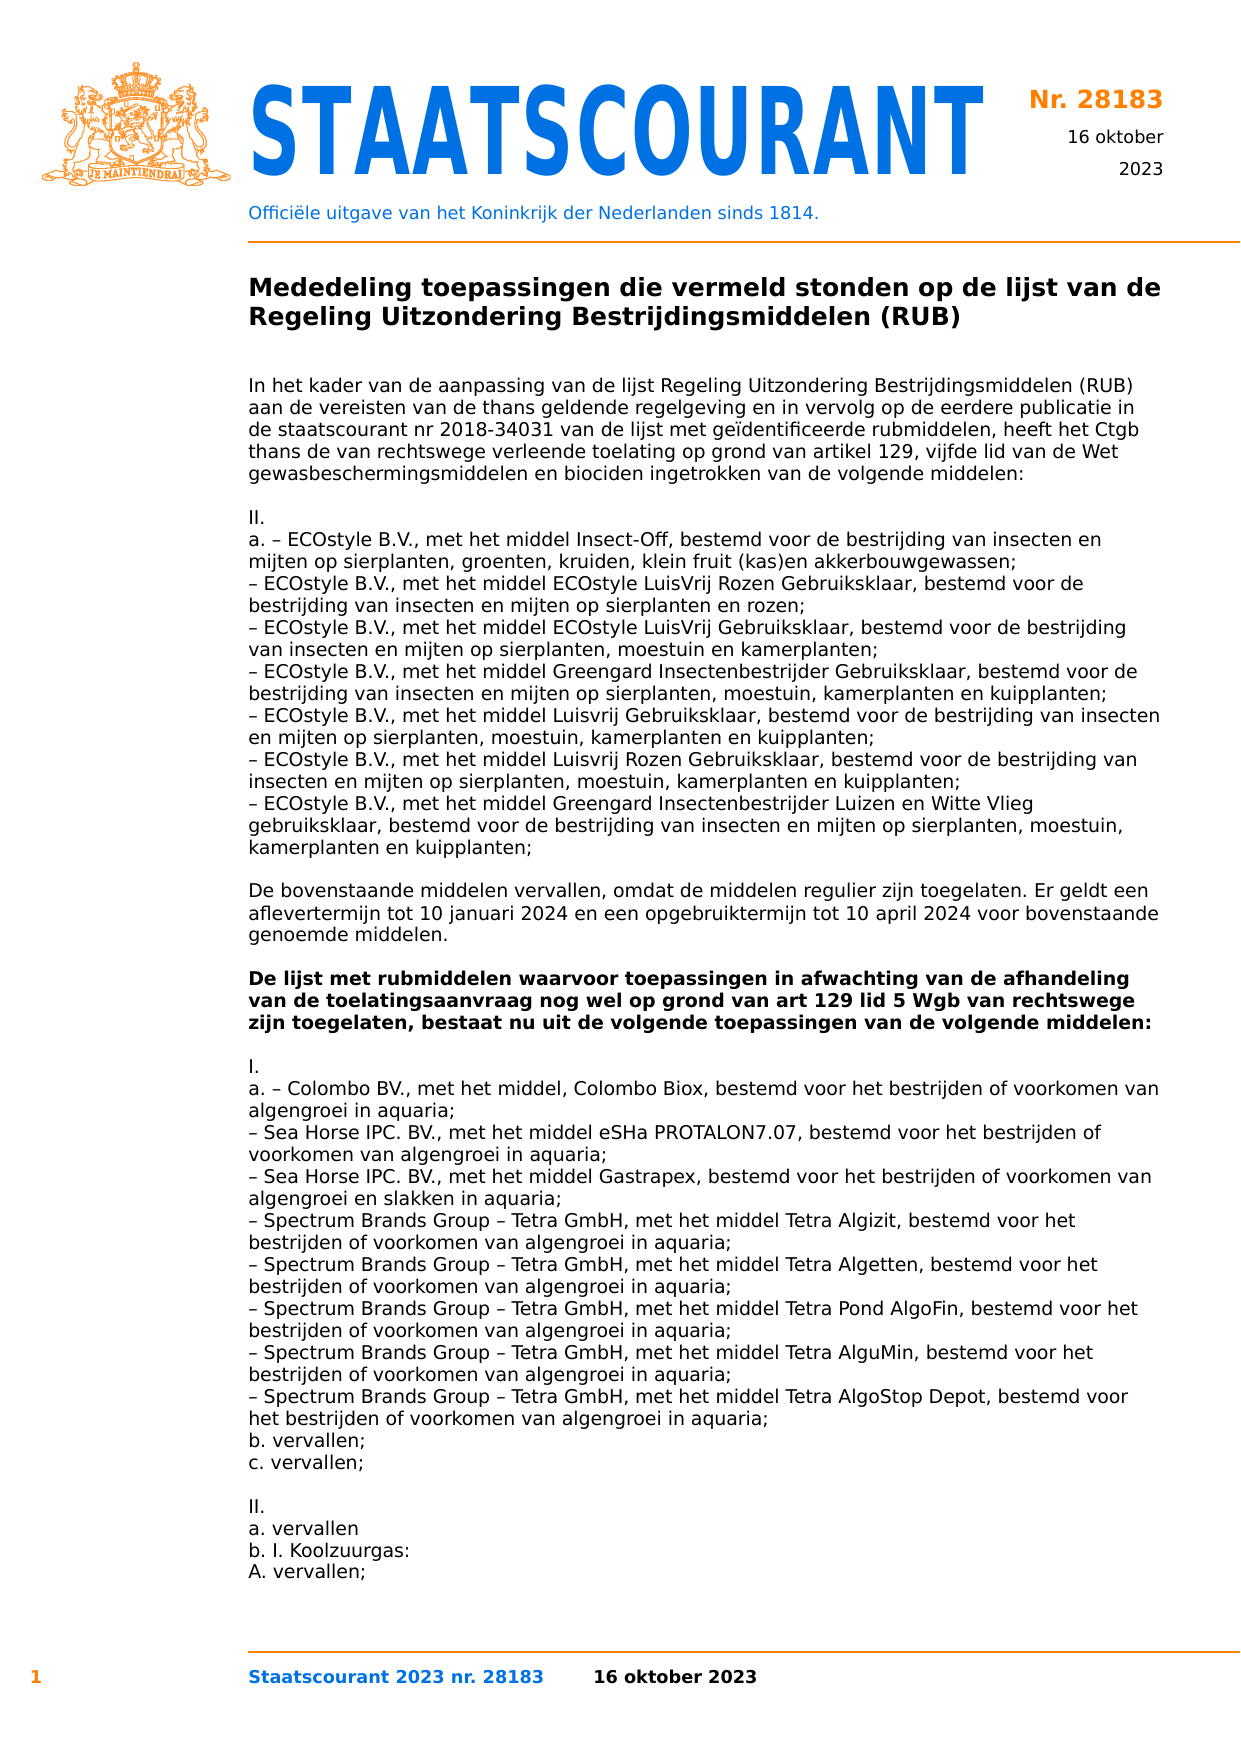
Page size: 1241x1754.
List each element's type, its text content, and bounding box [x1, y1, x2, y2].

text – Spectrum Brands Group – Tetra GmbH, met het middel Tetra Algetten, bestemd voor het bestrijden of voorkomen van algengroei in aquaria; [248, 1254, 1163, 1298]
text De bovenstaande middelen vervallen, omdat de middelen regulier zijn toegelaten. Er geldt een aflevertermijn tot 10 januari 2024 en een opgebruiktermijn tot 10 april 2024 voor bovenstaande genoemde middelen. [248, 880, 1163, 946]
text – Sea Horse IPC. BV., met het middel eSHa PROTALON7.07, bestemd voor het bestrijden of voorkomen van algengroei in aquaria; [248, 1122, 1163, 1166]
text – Sea Horse IPC. BV., met het middel Gastrapex, bestemd voor het bestrijden of voorkomen van algengroei en slakken in aquaria; [248, 1166, 1163, 1210]
text – Spectrum Brands Group – Tetra GmbH, met het middel Tetra Pond AlgoFin, bestemd voor het bestrijden of voorkomen van algengroei in aquaria; [248, 1298, 1163, 1342]
text De lijst met rubmiddelen waarvoor toepassingen in afwachting van de afhandeling van de toelatingsaanvraag nog wel op grond van art 129 lid 5 Wgb van rechtswege zijn toegelaten, bestaat nu uit de volgende toepassingen van de volgende middelen: [248, 968, 1163, 1034]
picture [41, 62, 231, 186]
text c. vervallen; [248, 1452, 1163, 1474]
table_cell 2023 [998, 153, 1240, 203]
table_cell Officiële uitgave van het Koninkrijk der Nederlanden sinds 1814. [248, 203, 1240, 241]
table_cell 16 oktober [998, 121, 1240, 153]
text b. I. Koolzuurgas: [248, 1539, 1163, 1561]
text a. vervallen [248, 1517, 1163, 1539]
text b. vervallen; [248, 1430, 1163, 1452]
table_header Nr. 28183 [998, 62, 1240, 121]
text – Spectrum Brands Group – Tetra GmbH, met het middel Tetra AlgoStop Depot, bestemd voor het bestrijden of voorkomen van algengroei in aquaria; [248, 1386, 1163, 1430]
text A. vervallen; [248, 1561, 1163, 1583]
table_header [25, 62, 248, 241]
text a. – Colombo BV., met het middel, Colombo Biox, bestemd voor het bestrijden of voorkomen van algengroei in aquaria; [248, 1078, 1163, 1122]
text II. [248, 1496, 1163, 1517]
table_header STAATSCOURANT [248, 62, 998, 203]
text – ECOstyle B.V., met het middel Greengard Insectenbestrijder Luizen en Witte Vlieg gebruiksklaar, bestemd voor de bestrijding van insecten en mijten op sierplanten, moestuin, kamerplanten en kuipplanten; [248, 793, 1163, 858]
subtitle Mededeling toepassingen die vermeld stonden op de lijst van de Regeling Uitzondering Bestrijdingsmiddelen (RUB) [248, 273, 1163, 331]
text – ECOstyle B.V., met het middel ECOstyle LuisVrij Rozen Gebruiksklaar, bestemd voor de bestrijding van insecten en mijten op sierplanten en rozen; [248, 573, 1163, 617]
text a. – ECOstyle B.V., met het middel Insect-Off, bestemd voor de bestrijding van insecten en mijten op sierplanten, groenten, kruiden, klein fruit (kas)en akkerbouwgewassen; [248, 529, 1163, 573]
text – Spectrum Brands Group – Tetra GmbH, met het middel Tetra Algizit, bestemd voor het bestrijden of voorkomen van algengroei in aquaria; [248, 1210, 1163, 1254]
text – ECOstyle B.V., met het middel Greengard Insectenbestrijder Gebruiksklaar, bestemd voor de bestrijding van insecten en mijten op sierplanten, moestuin, kamerplanten en kuipplanten; [248, 661, 1163, 705]
text – ECOstyle B.V., met het middel ECOstyle LuisVrij Gebruiksklaar, bestemd voor de bestrijding van insecten en mijten op sierplanten, moestuin en kamerplanten; [248, 617, 1163, 661]
text In het kader van de aanpassing van de lijst Regeling Uitzondering Bestrijdingsmiddelen (RUB) aan de vereisten van de thans geldende regelgeving en in vervolg op de eerdere publicatie in de staatscourant nr 2018-34031 van de lijst met geïdentificeerde rubmiddelen, heeft het Ctgb thans de van rechtswege verleende toelating op grond van artikel 129, vijfde lid van de Wet gewasbeschermingsmiddelen en biociden ingetrokken van de volgende middelen: [248, 375, 1163, 485]
text II. [248, 507, 1163, 529]
text – Spectrum Brands Group – Tetra GmbH, met het middel Tetra AlguMin, bestemd voor het bestrijden of voorkomen van algengroei in aquaria; [248, 1342, 1163, 1386]
text I. [248, 1056, 1163, 1078]
text – ECOstyle B.V., met het middel Luisvrij Rozen Gebruiksklaar, bestemd voor de bestrijding van insecten en mijten op sierplanten, moestuin, kamerplanten en kuipplanten; [248, 749, 1163, 793]
text – ECOstyle B.V., met het middel Luisvrij Gebruiksklaar, bestemd voor de bestrijding van insecten en mijten op sierplanten, moestuin, kamerplanten en kuipplanten; [248, 705, 1163, 749]
